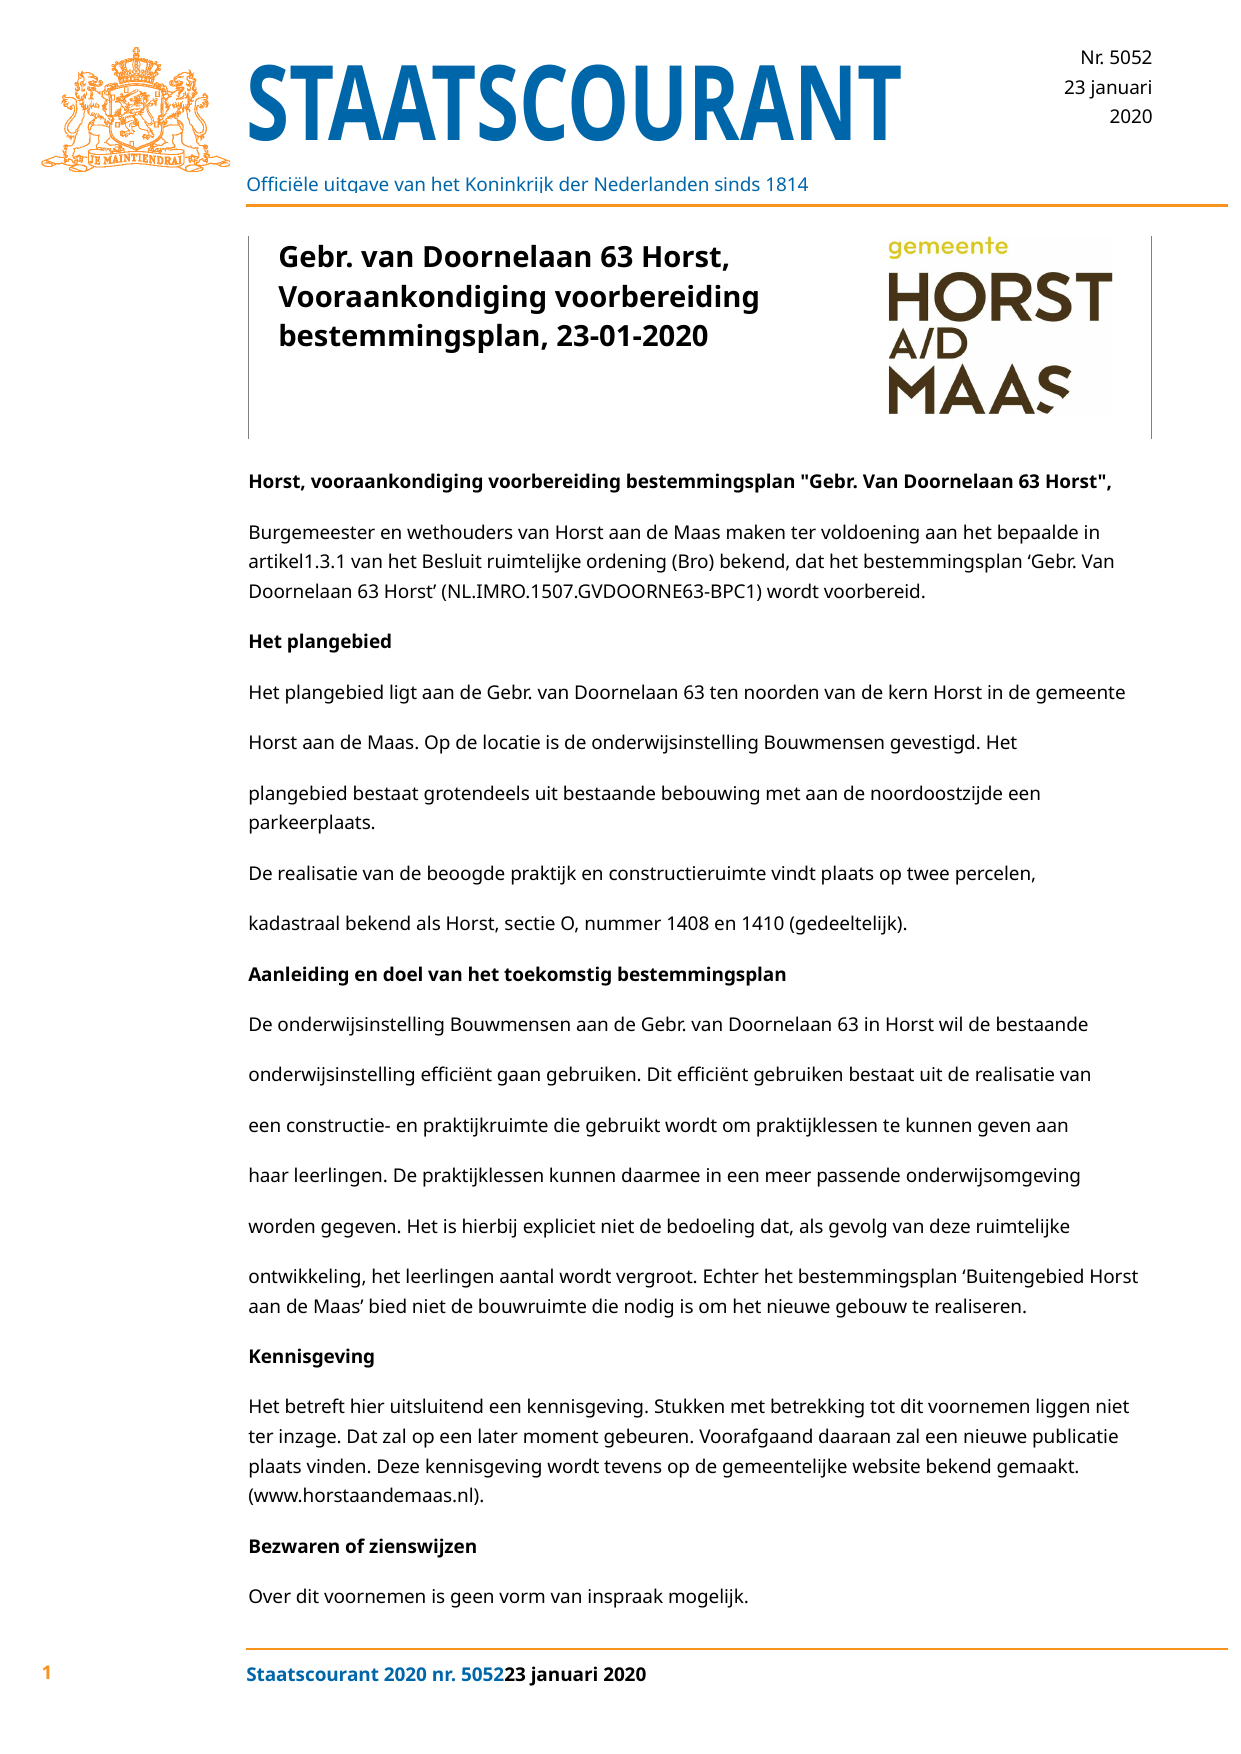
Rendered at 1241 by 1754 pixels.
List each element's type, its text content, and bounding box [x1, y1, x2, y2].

text een constructie- en praktijkruimte die gebruikt wordt om praktijklessen te kunnen geven aan [248, 1112, 1152, 1138]
text Bezwaren of zienswijzen [248, 1533, 1152, 1558]
text Het betreft hier uitsluitend een kennisgeving. Stukken met betrekking tot dit voornemen liggen niet ter inzage. Dat zal op een later moment gebeuren. Voorafgaand daaraan zal een nieuwe publicatie plaats vinden. Deze kennisgeving wordt tevens op de gemeentelijke website bekend gemaakt.(www.horstaandemaas.nl). [248, 1394, 1152, 1508]
table_header Gebr. van Doornelaan 63 Horst, Vooraankondiging voorbereiding bestemmingsplan, 23-01-2020 [249, 236, 850, 439]
text plangebied bestaat grotendeels uit bestaande bebouwing met aan de noordoostzijde een parkeerplaats. [248, 780, 1152, 835]
table_header [850, 414, 1151, 439]
text haar leerlingen. De praktijklessen kunnen daarmee in een meer passende onderwijsomgeving [248, 1162, 1152, 1188]
text ontwikkeling, het leerlingen aantal wordt vergroot. Echter het bestemmingsplan ‘Buitengebied Horst aan de Maas’ bied niet de bouwruimte die nodig is om het nieuwe gebouw te realiseren. [248, 1263, 1152, 1318]
text Het plangebied [248, 629, 1152, 654]
text Horst aan de Maas. Op de locatie is de onderwijsinstelling Bouwmensen gevestigd. Het [248, 729, 1152, 755]
picture [888, 236, 1113, 414]
text De realisatie van de beoogde praktijk en constructieruimte vindt plaats op twee percelen, [248, 860, 1152, 886]
text De onderwijsinstelling Bouwmensen aan de Gebr. van Doornelaan 63 in Horst wil de bestaande [248, 1011, 1152, 1037]
text onderwijsinstelling efficiënt gaan gebruiken. Dit efficiënt gebruiken bestaat uit de realisatie van [248, 1062, 1152, 1087]
picture [41, 47, 231, 172]
table_header [1113, 236, 1151, 413]
text Over dit voornemen is geen vorm van inspraak mogelijk. [248, 1583, 1152, 1609]
table_header [850, 236, 888, 413]
text Horst, vooraankondiging voorbereiding bestemmingsplan "Gebr. Van Doornelaan 63 Horst", [248, 469, 1152, 494]
text Burgemeester en wethouders van Horst aan de Maas maken ter voldoening aan het bepaalde in artikel1.3.1 van het Besluit ruimtelijke ordening (Bro) bekend, dat het bestemmingsplan ‘Gebr. Van Doornelaan 63 Horst’ (NL.IMRO.1507.GVDOORNE63-BPC1) wordt voorbereid. [248, 519, 1152, 604]
text Het plangebied ligt aan de Gebr. van Doornelaan 63 ten noorden van de kern Horst in de gemeente [248, 679, 1152, 705]
text Kennisgeving [248, 1343, 1152, 1369]
text worden gegeven. Het is hierbij expliciet niet de bedoeling dat, als gevolg van deze ruimtelijke [248, 1213, 1152, 1238]
text Aanleiding en doel van het toekomstig bestemmingsplan [248, 961, 1152, 986]
text kadastraal bekend als Horst, sectie O, nummer 1408 en 1410 (gedeeltelijk). [248, 910, 1152, 936]
